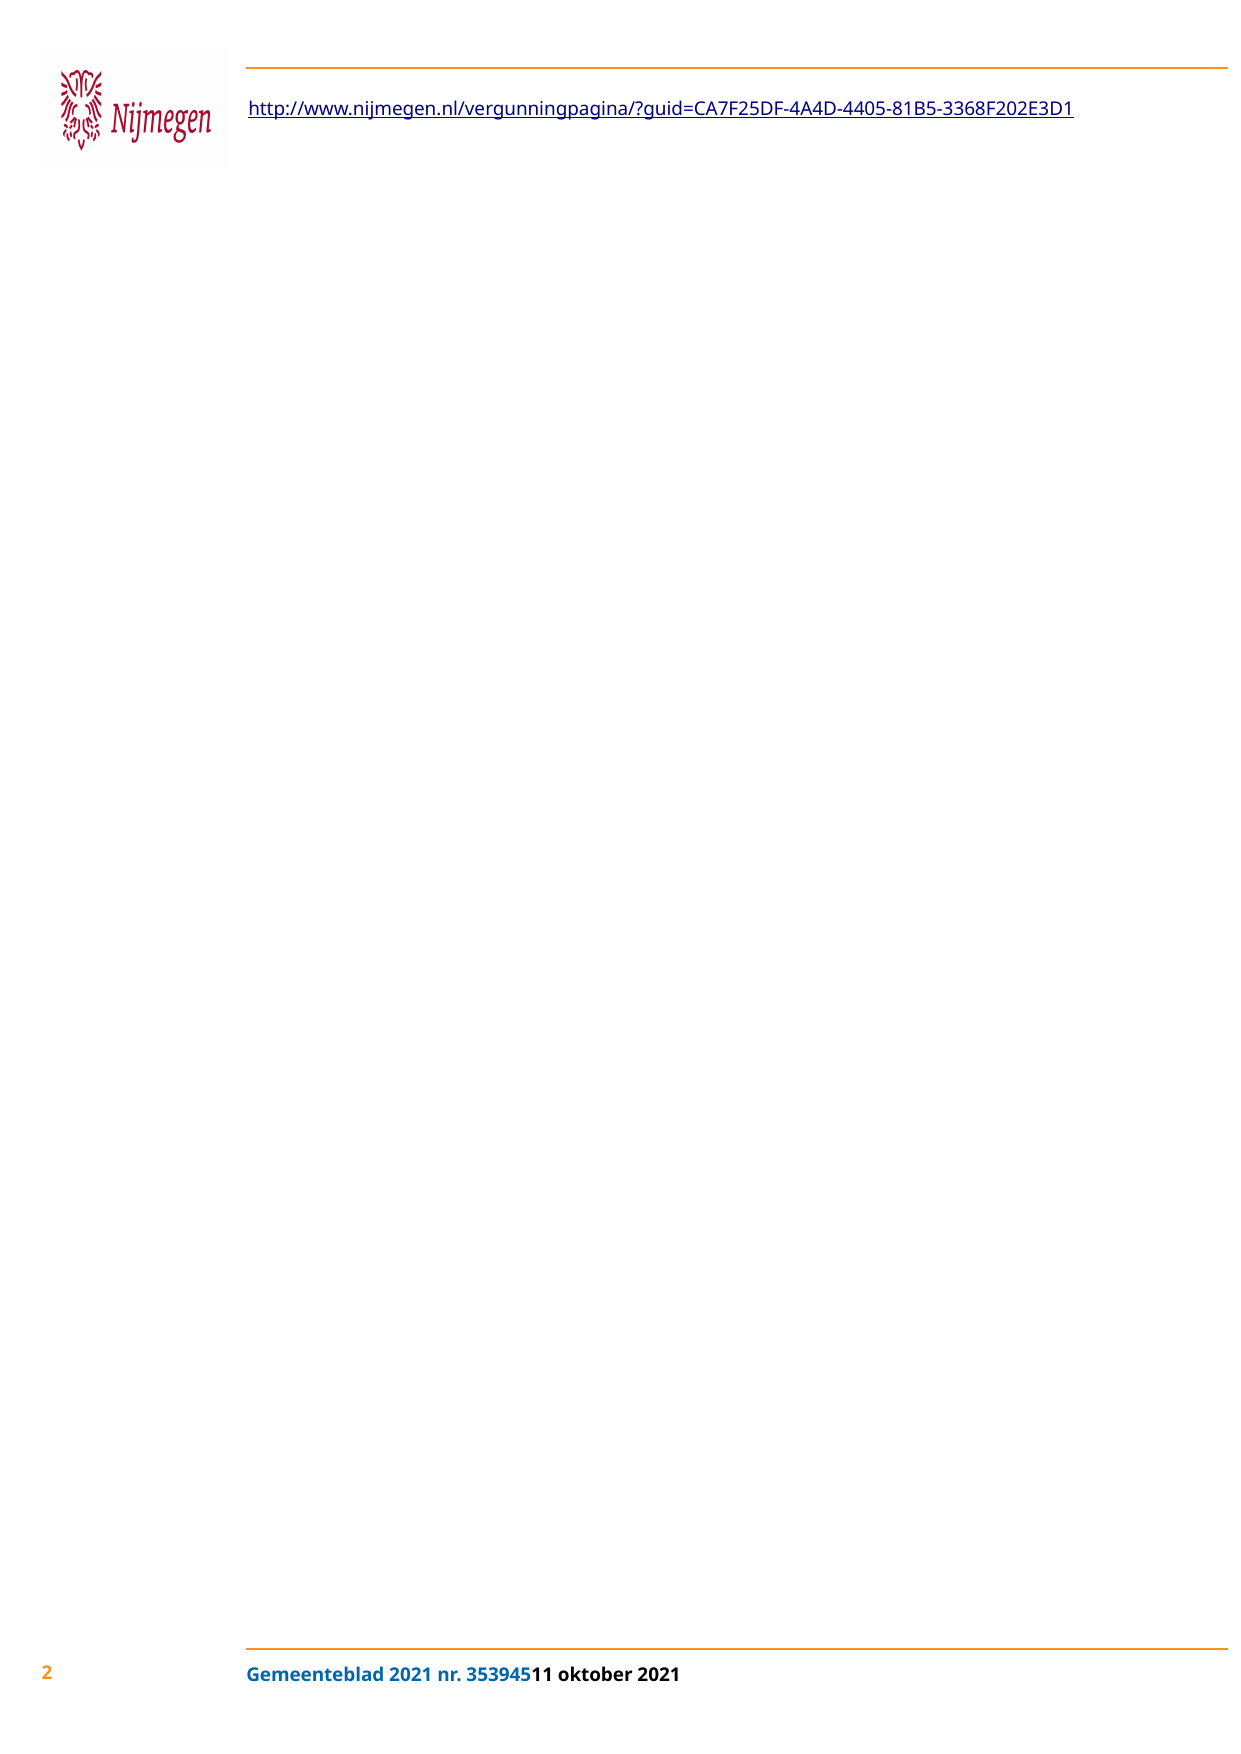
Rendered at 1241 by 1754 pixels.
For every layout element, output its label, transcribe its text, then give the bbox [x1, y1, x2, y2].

text http://www.nijmegen.nl/vergunningpagina/?guid=CA7F25DF-4A4D-4405-81B5-3368F202E3D1 [248, 95, 1152, 121]
picture [41, 47, 231, 172]
